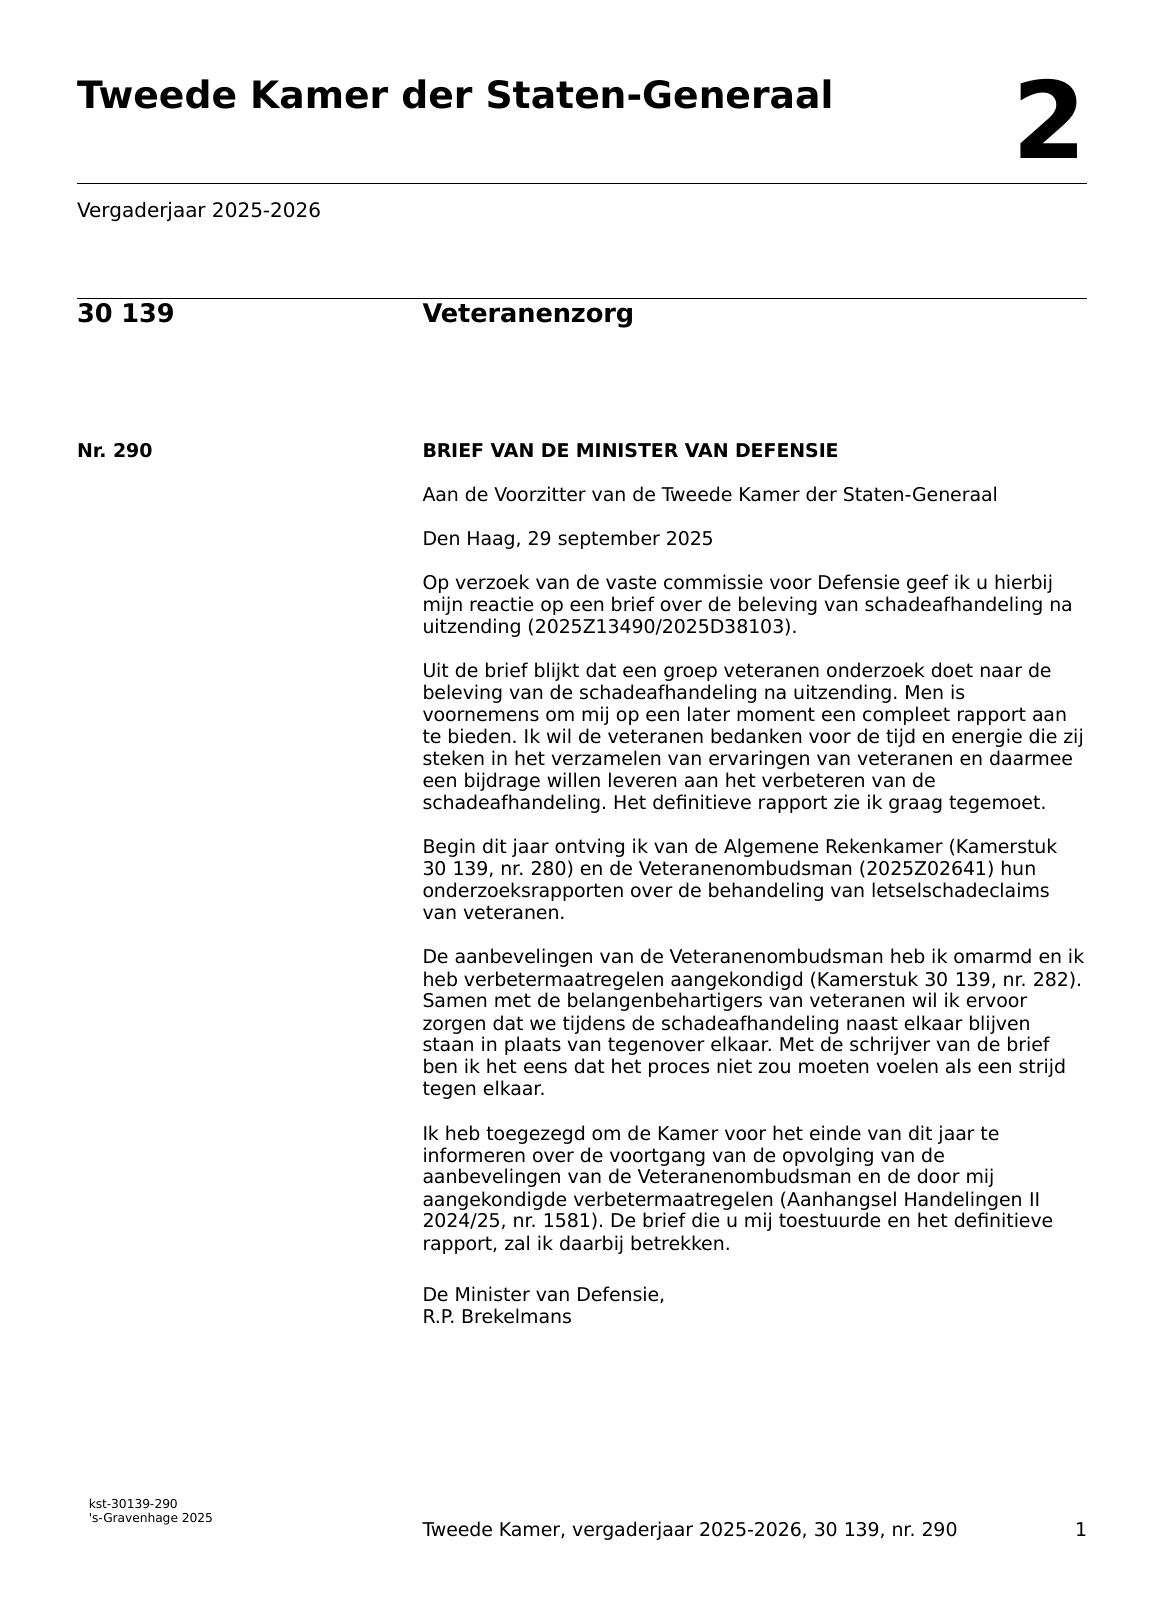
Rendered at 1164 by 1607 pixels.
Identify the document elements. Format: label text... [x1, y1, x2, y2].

text Op verzoek van de vaste commissie voor Defensie geef ik u hierbij mijn reactie op een brief over de beleving van schadeafhandeling na uitzending (2025Z13490/2025D38103). [422, 572, 1087, 638]
text Ik heb toegezegd om de Kamer voor het einde van dit jaar te informeren over de voortgang van de opvolging van de aanbevelingen van de Veteranenombudsman en de door mij aangekondigde verbetermaatregelen (Aanhangsel Handelingen II 2024/25, nr. 1581). De brief die u mij toestuurde en het definitieve rapport, zal ik daarbij betrekken. [422, 1122, 1087, 1254]
text Uit de brief blijkt dat een groep veteranen onderzoek doet naar de beleving van de schadeafhandeling na uitzending. Men is voornemens om mij op een later moment een compleet rapport aan te bieden. Ik wil de veteranen bedanken voor de tijd en energie die zij steken in het verzamelen van ervaringen van veteranen en daarmee een bijdrage willen leveren aan het verbeteren van de schadeafhandeling. Het definitieve rapport zie ik graag tegemoet. [422, 660, 1087, 814]
text De aanbevelingen van de Veteranenombudsman heb ik omarmd en ik heb verbetermaatregelen aangekondigd (Kamerstuk 30 139, nr. 282). Samen met de belangenbehartigers van veteranen wil ik ervoor zorgen dat we tijdens de schadeafhandeling naast elkaar blijven staan in plaats van tegenover elkaar. Met de schrijver van de brief ben ik het eens dat het proces niet zou moeten voelen als een strijd tegen elkaar. [422, 946, 1087, 1100]
text Begin dit jaar ontving ik van de Algemene Rekenkamer (Kamerstuk 30 139, nr. 280) en de Veteranenombudsman (2025Z02641) hun onderzoeksrapporten over de behandeling van letselschadeclaims van veteranen. [422, 836, 1087, 924]
subtitle Nr. 290 BRIEF VAN DE MINISTER VAN DEFENSIE [77, 440, 1087, 462]
subtitle 30 139 Veteranenzorg [77, 299, 1087, 329]
text 's-Gravenhage 2025 [88, 1511, 323, 1525]
text De Minister van Defensie, R.P. Brekelmans [422, 1284, 1087, 1328]
table_header Tweede Kamer der Staten-Generaal [77, 59, 886, 183]
text Aan de Voorzitter van de Tweede Kamer der Staten-Generaal [422, 484, 1087, 506]
text kst-30139-290 [88, 1497, 323, 1511]
table_header 2 [886, 59, 1087, 183]
table_cell Vergaderjaar 2025-2026 [77, 184, 1087, 298]
text Den Haag, 29 september 2025 [422, 528, 1087, 550]
